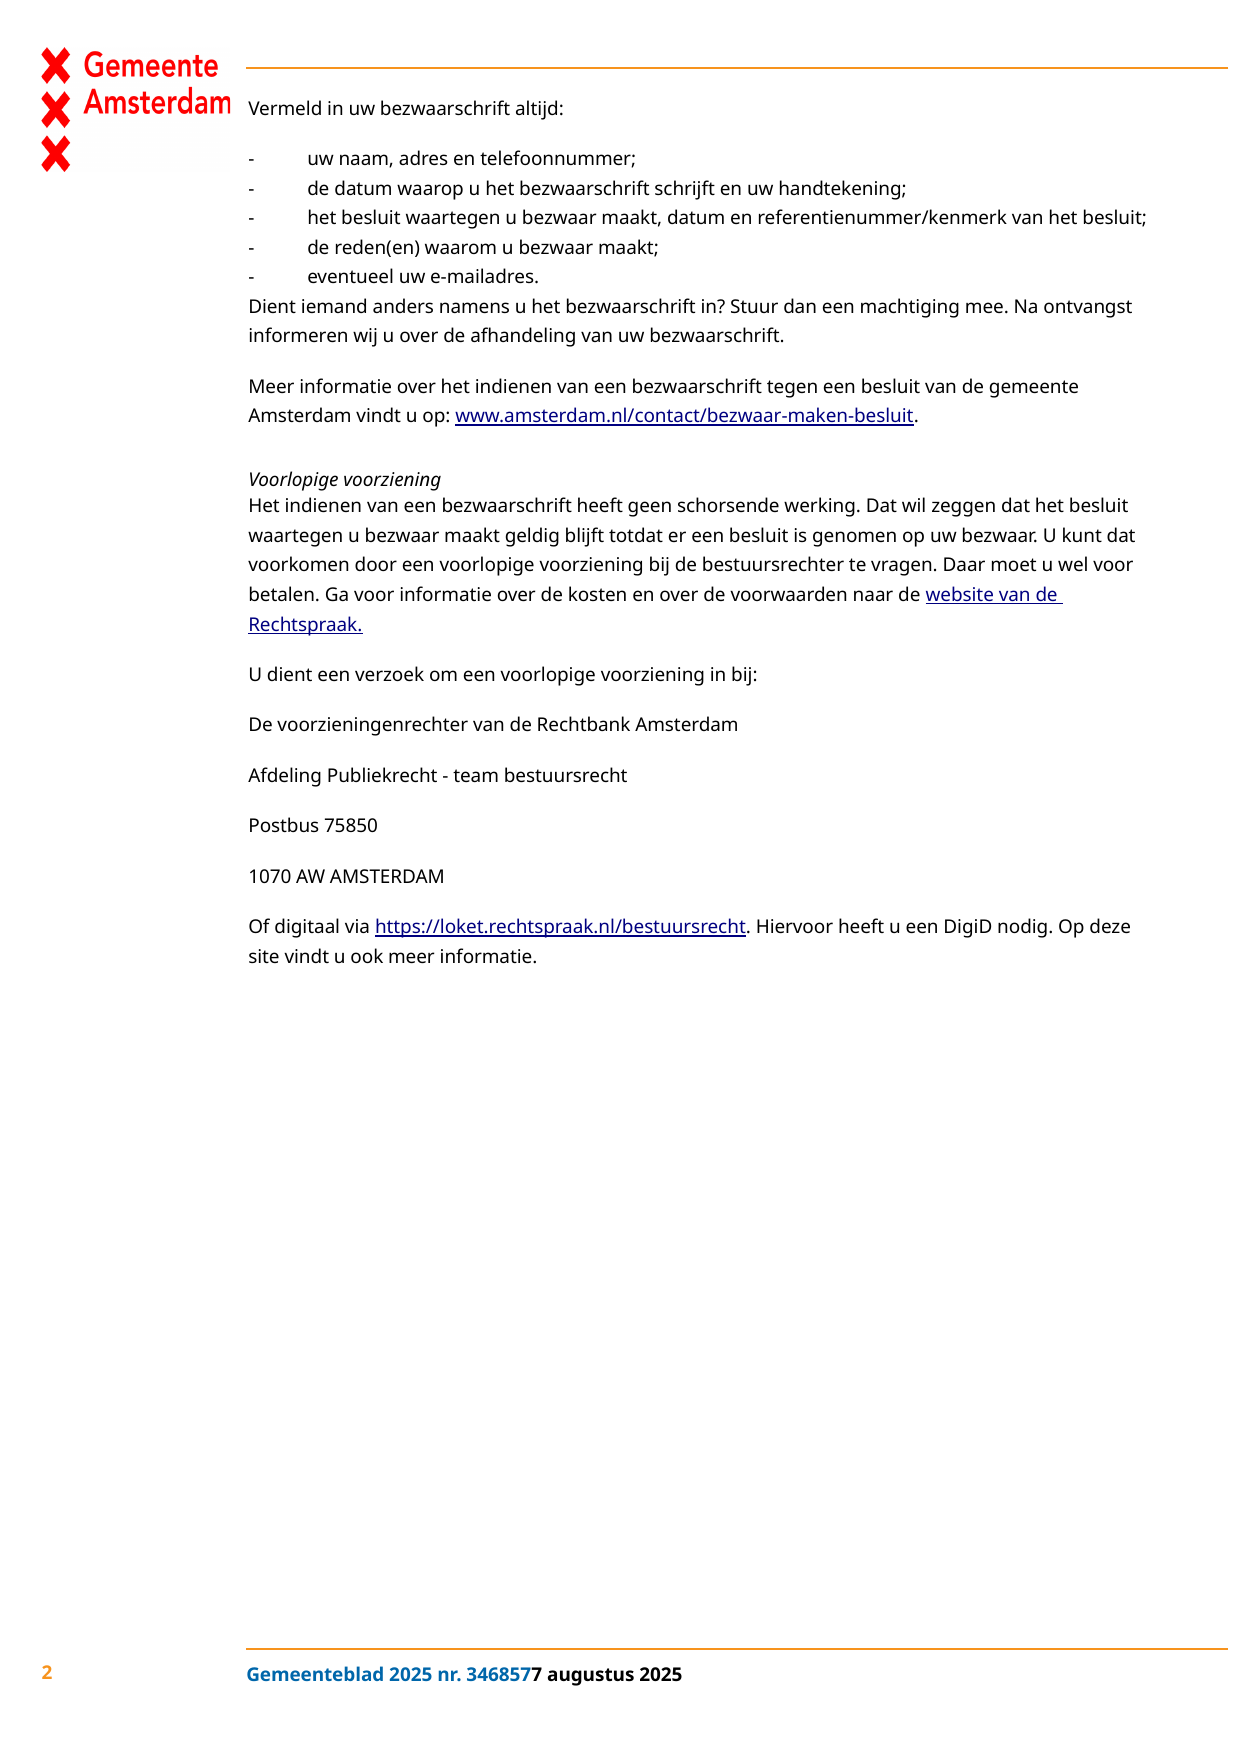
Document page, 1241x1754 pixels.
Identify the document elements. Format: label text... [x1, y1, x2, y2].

text Voorlopige voorziening [248, 467, 1152, 492]
picture [41, 47, 231, 172]
text U dient een verzoek om een voorlopige voorziening in bij: [248, 661, 1152, 687]
list uw naam, adres en telefoonnummer; [248, 145, 1152, 171]
list de datum waarop u het bezwaarschrift schrijft en uw handtekening; [248, 175, 1152, 201]
text Postbus 75850 [248, 812, 1152, 838]
text De voorzieningenrechter van de Rechtbank Amsterdam [248, 712, 1152, 737]
text 1070 AW AMSTERDAM [248, 863, 1152, 888]
text Of digitaal via https://loket.rechtspraak.nl/bestuursrecht. Hiervoor heeft u een DigiD nodig. Op deze site vindt u ook meer informatie. [248, 913, 1152, 968]
text Meer informatie over het indienen van een bezwaarschrift tegen een besluit van de gemeente Amsterdam vindt u op: www.amsterdam.nl/contact/bezwaar-maken-besluit. [248, 373, 1152, 428]
list eventueel uw e-mailadres. [248, 263, 1152, 289]
list de reden(en) waarom u bezwaar maakt; [248, 234, 1152, 260]
text Het indienen van een bezwaarschrift heeft geen schorsende werking. Dat wil zeggen dat het besluit waartegen u bezwaar maakt geldig blijft totdat er een besluit is genomen op uw bezwaar. U kunt dat voorkomen door een voorlopige voorziening bij de bestuursrechter te vragen. Daar moet u wel voor betalen. Ga voor informatie over de kosten en over de voorwaarden naar de website van de Rechtspraak. [248, 492, 1152, 636]
text Afdeling Publiekrecht - team bestuursrecht [248, 762, 1152, 788]
text Dient iemand anders namens u het bezwaarschrift in? Stuur dan een machtiging mee. Na ontvangst informeren wij u over de afhandeling van uw bezwaarschrift. [248, 293, 1152, 348]
list het besluit waartegen u bezwaar maakt, datum en referentienummer/kenmerk van het besluit; [248, 204, 1152, 230]
text Vermeld in uw bezwaarschrift altijd: [248, 95, 1152, 121]
